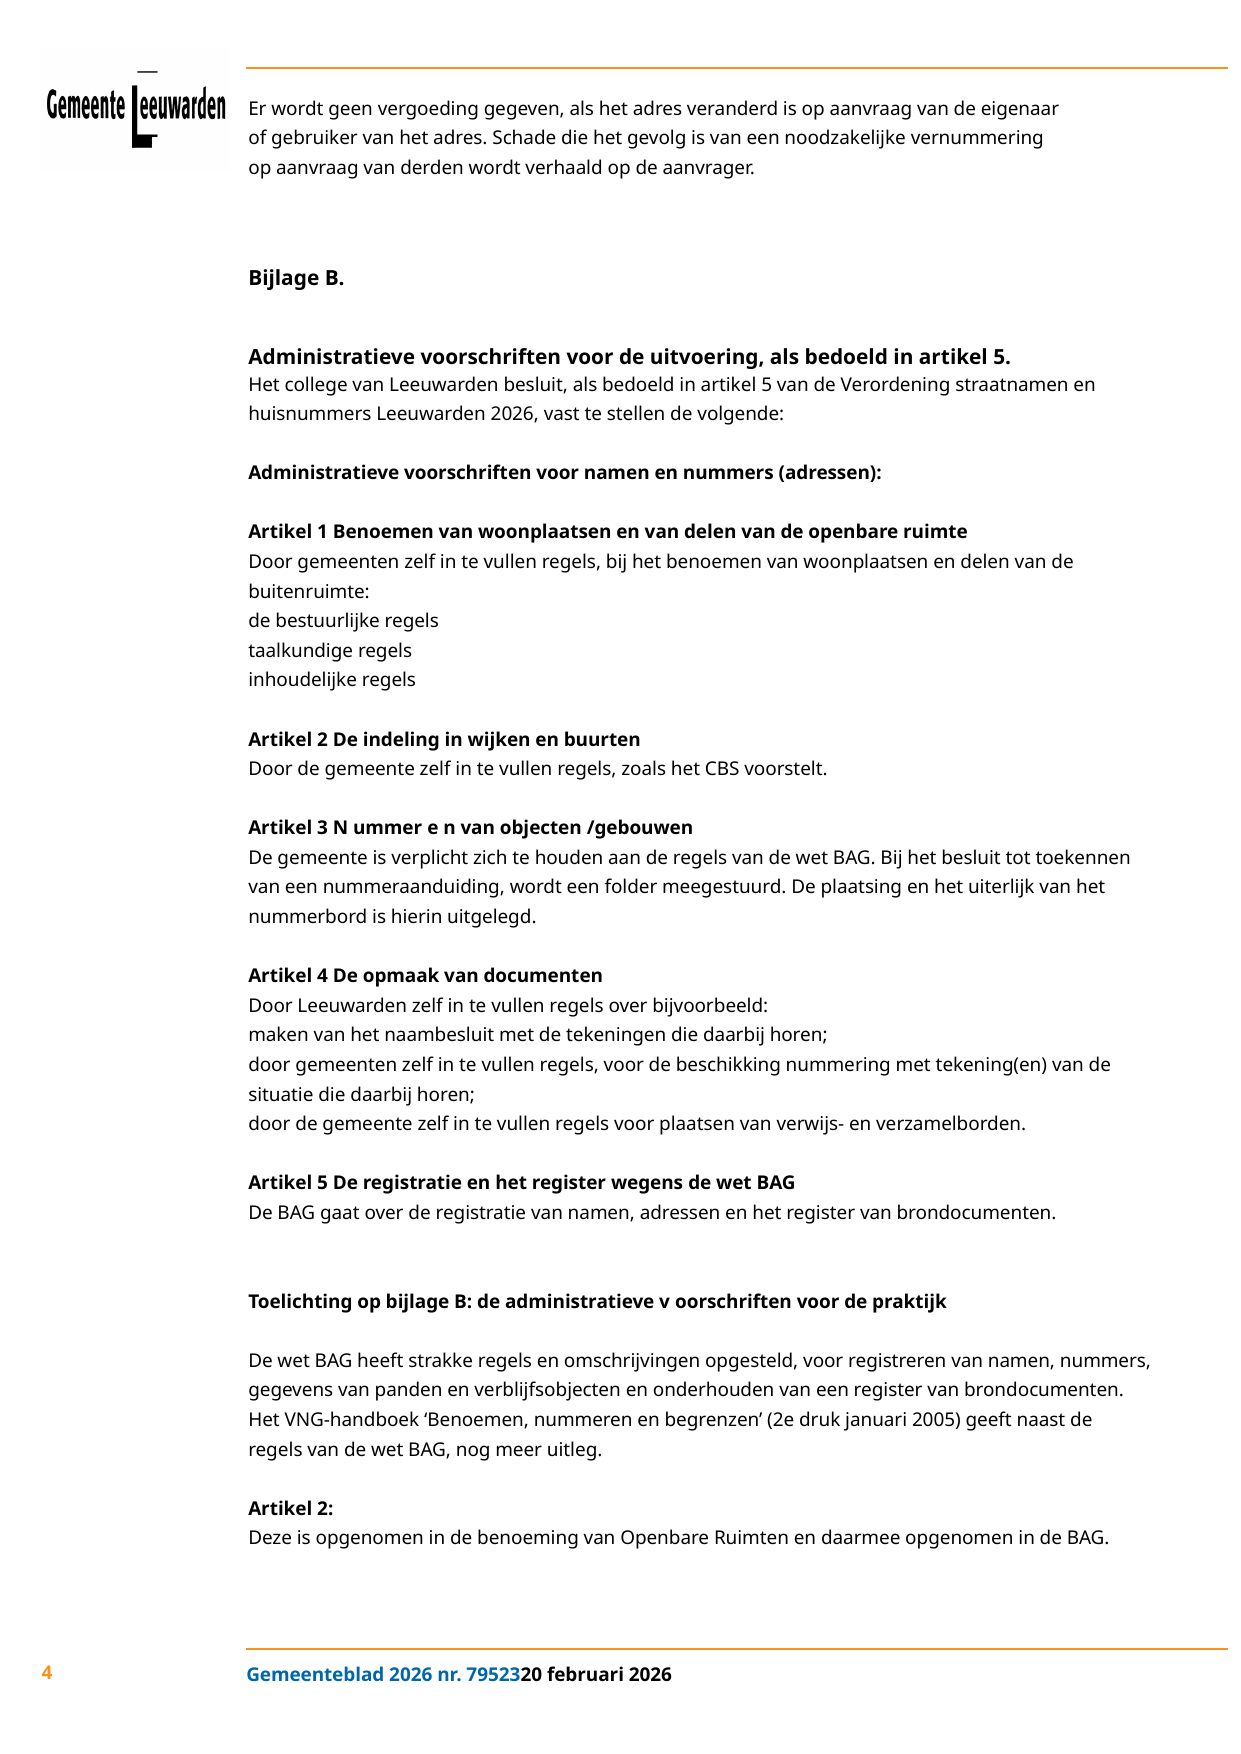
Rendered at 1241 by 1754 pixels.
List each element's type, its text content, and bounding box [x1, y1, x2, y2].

text door gemeenten zelf in te vullen regels, voor de beschikking nummering met tekening(en) van de situatie die daarbij horen; [248, 1051, 1152, 1107]
text Artikel 1 Benoemen van woonplaatsen en van delen van de openbare ruimte [248, 519, 1152, 544]
picture [41, 47, 231, 172]
text door de gemeente zelf in te vullen regels voor plaatsen van verwijs- en verzamelborden. [248, 1110, 1152, 1136]
text inhoudelijke regels [248, 667, 1152, 692]
text Administratieve voorschriften voor namen en nummers (adressen): [248, 459, 1152, 485]
text de bestuurlijke regels [248, 607, 1152, 633]
text Bijlage B. [248, 263, 1152, 292]
text Administratieve voorschriften voor de uitvoering, als bedoeld in artikel 5. [248, 342, 1152, 371]
text Het college van Leeuwarden besluit, als bedoeld in artikel 5 van de Verordening straatnamen en huisnummers Leeuwarden 2026, vast te stellen de volgende: [248, 371, 1152, 426]
text Toelichting op bijlage B: de administratieve v oorschriften voor de praktijk [248, 1288, 1152, 1314]
text Artikel 2 De indeling in wijken en buurten [248, 726, 1152, 752]
text Artikel 4 De opmaak van documenten [248, 962, 1152, 988]
text Artikel 3 N ummer e n van objecten /gebouwen [248, 814, 1152, 840]
text taalkundige regels [248, 637, 1152, 663]
text Door gemeenten zelf in te vullen regels, bij het benoemen van woonplaatsen en delen van de buitenruimte: [248, 548, 1152, 604]
text De BAG gaat over de registratie van namen, adressen en het register van brondocumenten. [248, 1199, 1152, 1225]
text Artikel 5 De registratie en het register wegens de wet BAG [248, 1169, 1152, 1195]
text maken van het naambesluit met de tekeningen die daarbij horen; [248, 1022, 1152, 1047]
text op aanvraag van derden wordt verhaald op de aanvrager. [248, 154, 1152, 180]
text Door de gemeente zelf in te vullen regels, zoals het CBS voorstelt. [248, 755, 1152, 781]
text Artikel 2: [248, 1495, 1152, 1521]
text Deze is opgenomen in de benoeming van Openbare Ruimten en daarmee opgenomen in de BAG. [248, 1524, 1152, 1550]
text of gebruiker van het adres. Schade die het gevolg is van een noodzakelijke vernummering [248, 124, 1152, 150]
text De gemeente is verplicht zich te houden aan de regels van de wet BAG. Bij het besluit tot toekennen van een nummeraanduiding, wordt een folder meegestuurd. De plaatsing en het uiterlijk van het nummerbord is hierin uitgelegd. [248, 844, 1152, 929]
text Het VNG-handboek ‘Benoemen, nummeren en begrenzen’ (2e druk januari 2005) geeft naast de regels van de wet BAG, nog meer uitleg. [248, 1406, 1152, 1462]
text De wet BAG heeft strakke regels en omschrijvingen opgesteld, voor registreren van namen, nummers, gegevens van panden en verblijfsobjecten en onderhouden van een register van brondocumenten. [248, 1347, 1152, 1402]
text Er wordt geen vergoeding gegeven, als het adres veranderd is op aanvraag van de eigenaar [248, 95, 1152, 121]
text Door Leeuwarden zelf in te vullen regels over bijvoorbeeld: [248, 992, 1152, 1018]
